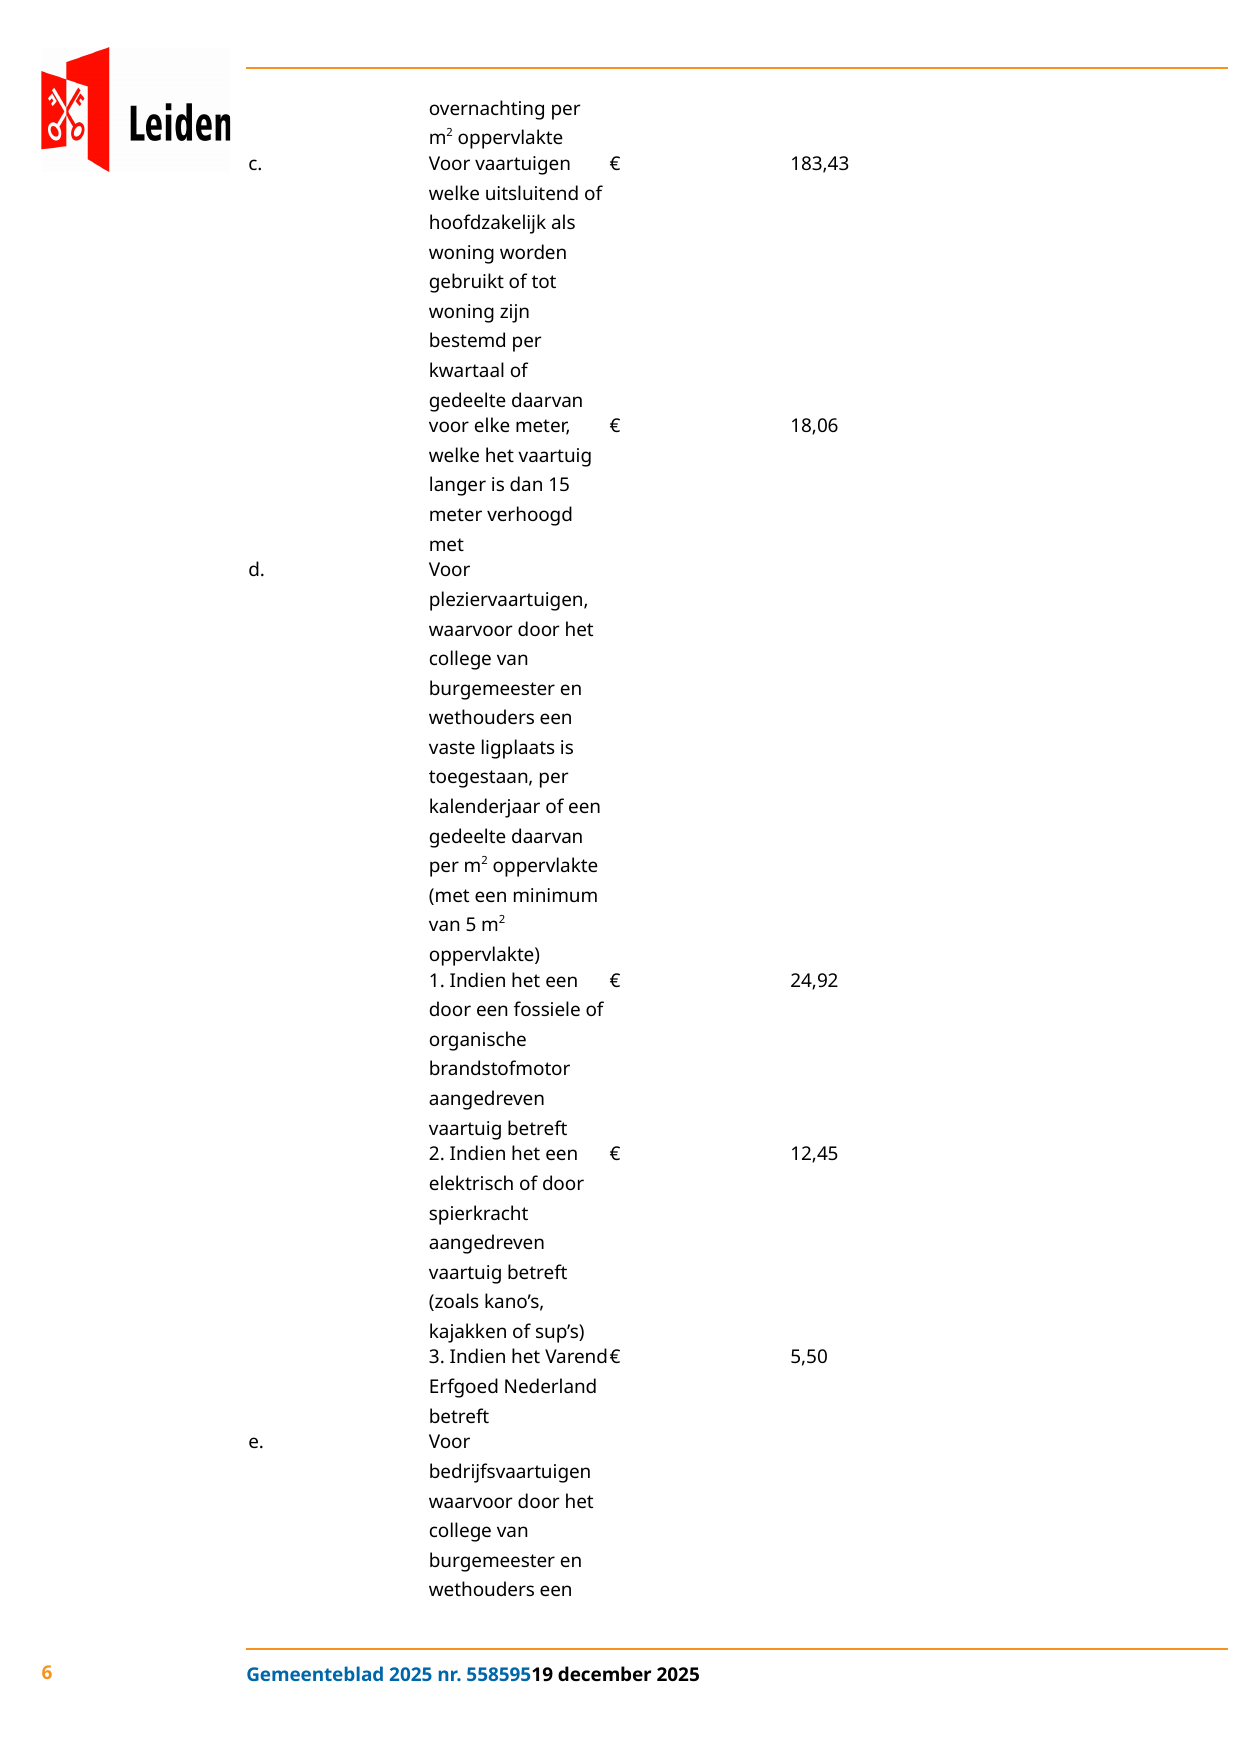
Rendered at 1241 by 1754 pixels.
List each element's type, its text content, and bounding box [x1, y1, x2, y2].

table_cell Voor pleziervaartuigen, waarvoor door het college van burgemeester en wethouders een vaste ligplaats is toegestaan, per kalenderjaar of een gedeelte daarvan per m2 oppervlakte (met een minimum van 5 m2 oppervlakte) [429, 557, 609, 967]
table_cell € [609, 1141, 790, 1344]
table_cell 24,92 [790, 967, 971, 1141]
table_cell [790, 1429, 971, 1602]
table_cell 12,45 [790, 1141, 971, 1344]
table_cell [971, 1141, 1152, 1344]
table_cell [248, 413, 429, 557]
table_cell [971, 95, 1152, 150]
table_cell overnachting per m2 oppervlakte [429, 95, 609, 150]
table_cell [971, 557, 1152, 967]
table_cell d. [248, 557, 429, 967]
table_cell [790, 557, 971, 967]
table_cell [609, 95, 790, 150]
table_cell [248, 95, 429, 150]
table_cell [609, 1429, 790, 1602]
table_cell 183,43 [790, 150, 971, 412]
table_cell c. [248, 150, 429, 412]
table_cell [790, 95, 971, 150]
table_cell € [609, 150, 790, 412]
table_cell € [609, 413, 790, 557]
table_cell Voor vaartuigen welke uitsluitend of hoofdzakelijk als woning worden gebruikt of tot woning zijn bestemd per kwartaal of gedeelte daarvan [429, 150, 609, 412]
table_cell 1. Indien het een door een fossiele of organische brandstofmotor aangedreven vaartuig betreft [429, 967, 609, 1141]
table_cell [248, 1141, 429, 1344]
table_cell 18,06 [790, 413, 971, 557]
table_cell e. [248, 1429, 429, 1602]
table_cell [971, 413, 1152, 557]
table_cell 2. Indien het een elektrisch of door spierkracht aangedreven vaartuig betreft (zoals kano’s, kajakken of sup’s) [429, 1141, 609, 1344]
table_cell [609, 557, 790, 967]
table_cell 3. Indien het Varend Erfgoed Nederland betreft [429, 1344, 609, 1429]
table_cell [971, 967, 1152, 1141]
table_cell voor elke meter, welke het vaartuig langer is dan 15 meter verhoogd met [429, 413, 609, 557]
table_cell [971, 1344, 1152, 1429]
table_cell Voor bedrijfsvaartuigen waarvoor door het college van burgemeester en wethouders een [429, 1429, 609, 1602]
table_cell [971, 150, 1152, 412]
table_cell [248, 967, 429, 1141]
table_cell [971, 1429, 1152, 1602]
table_cell 5,50 [790, 1344, 971, 1429]
table_cell [248, 1344, 429, 1429]
table_cell € [609, 967, 790, 1141]
picture [41, 47, 231, 172]
table_cell € [609, 1344, 790, 1429]
